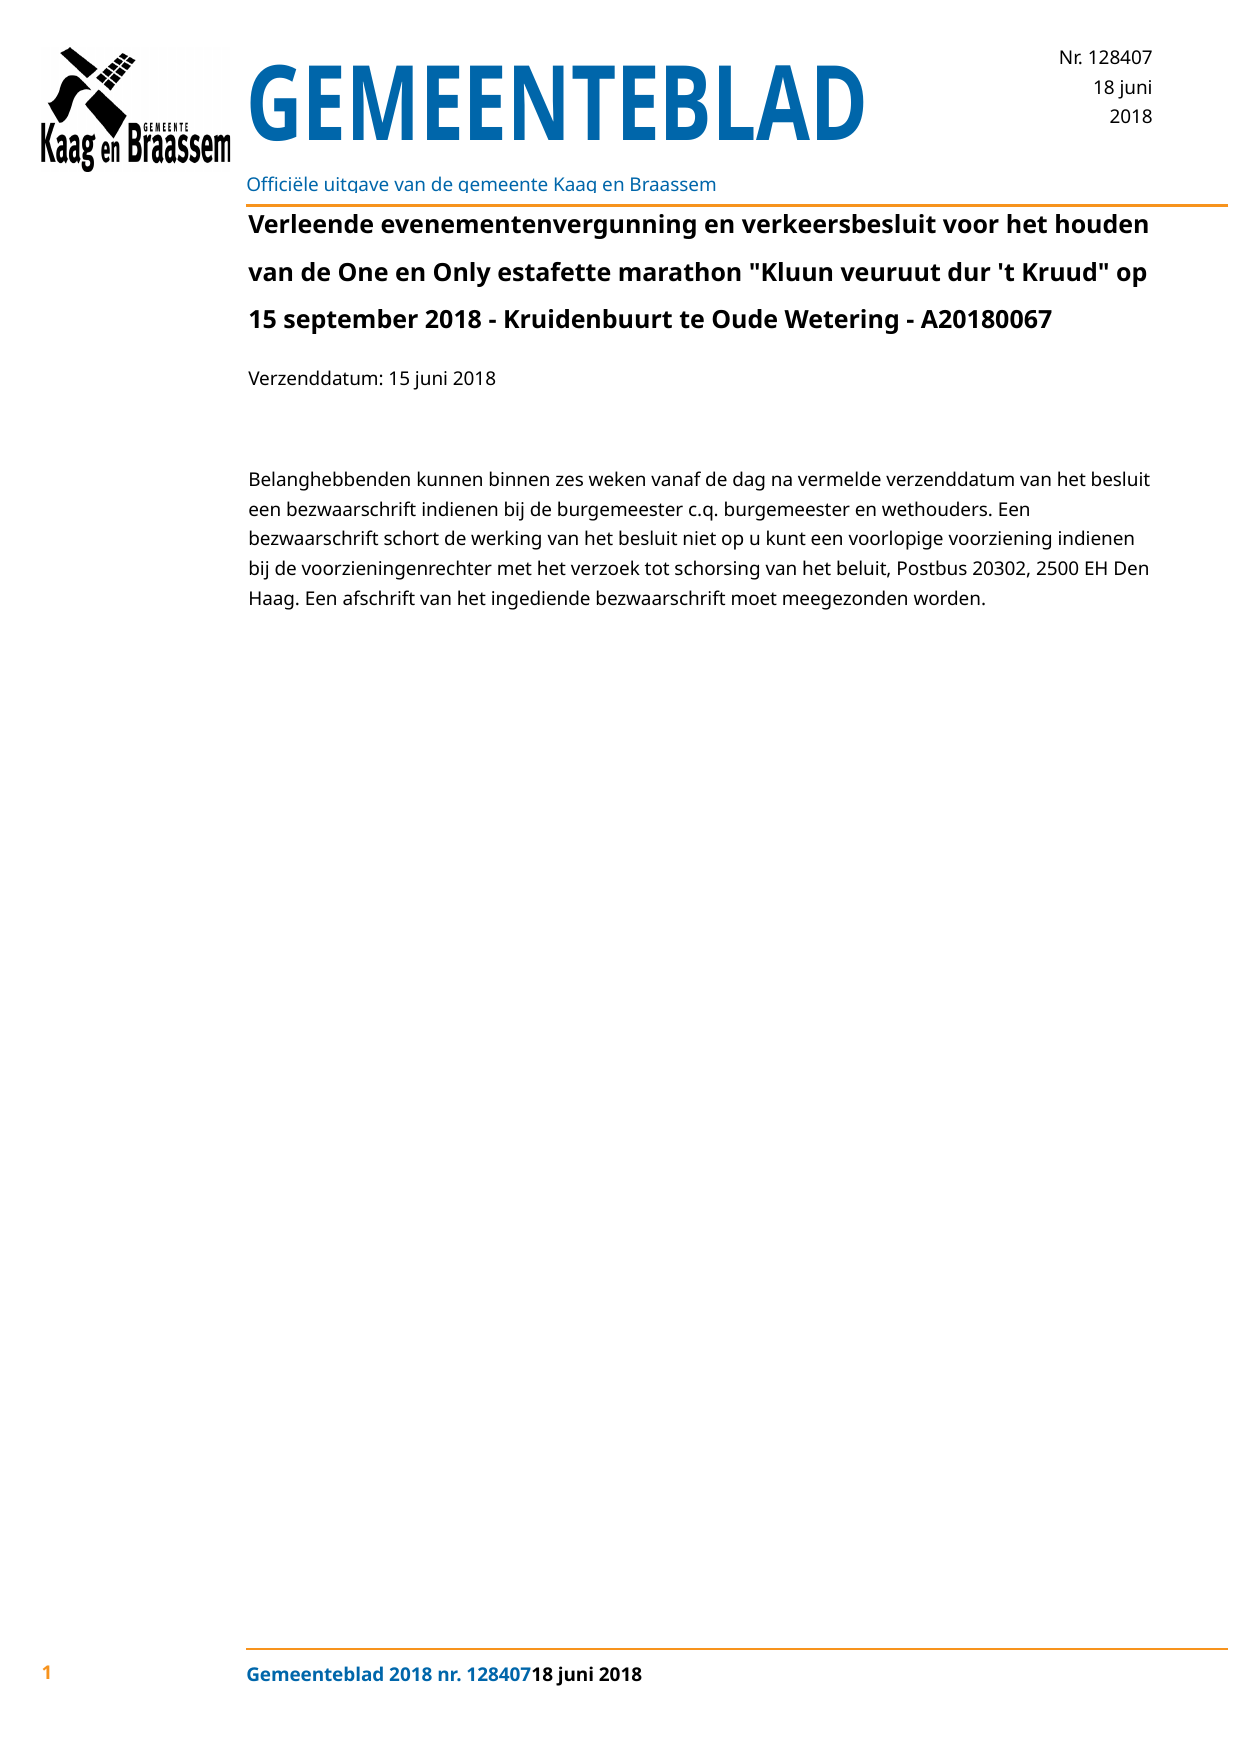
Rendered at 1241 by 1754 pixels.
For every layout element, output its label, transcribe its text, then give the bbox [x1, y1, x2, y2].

text Verleende evenementenvergunning en verkeersbesluit voor het houden van de One en Only estafette marathon "Kluun veuruut dur 't Kruud" op 15 september 2018 - Kruidenbuurt te Oude Wetering - A20180067 [248, 207, 1152, 336]
picture [41, 47, 231, 172]
text Belanghebbenden kunnen binnen zes weken vanaf de dag na vermelde verzenddatum van het besluit een bezwaarschrift indienen bij de burgemeester c.q. burgemeester en wethouders. Een bezwaarschrift schort de werking van het besluit niet op u kunt een voorlopige voorziening indienen bij de voorzieningenrechter met het verzoek tot schorsing van het beluit, Postbus 20302, 2500 EH Den Haag. Een afschrift van het ingediende bezwaarschrift moet meegezonden worden. [248, 466, 1152, 610]
text Verzenddatum: 15 juni 2018 [248, 366, 1152, 391]
